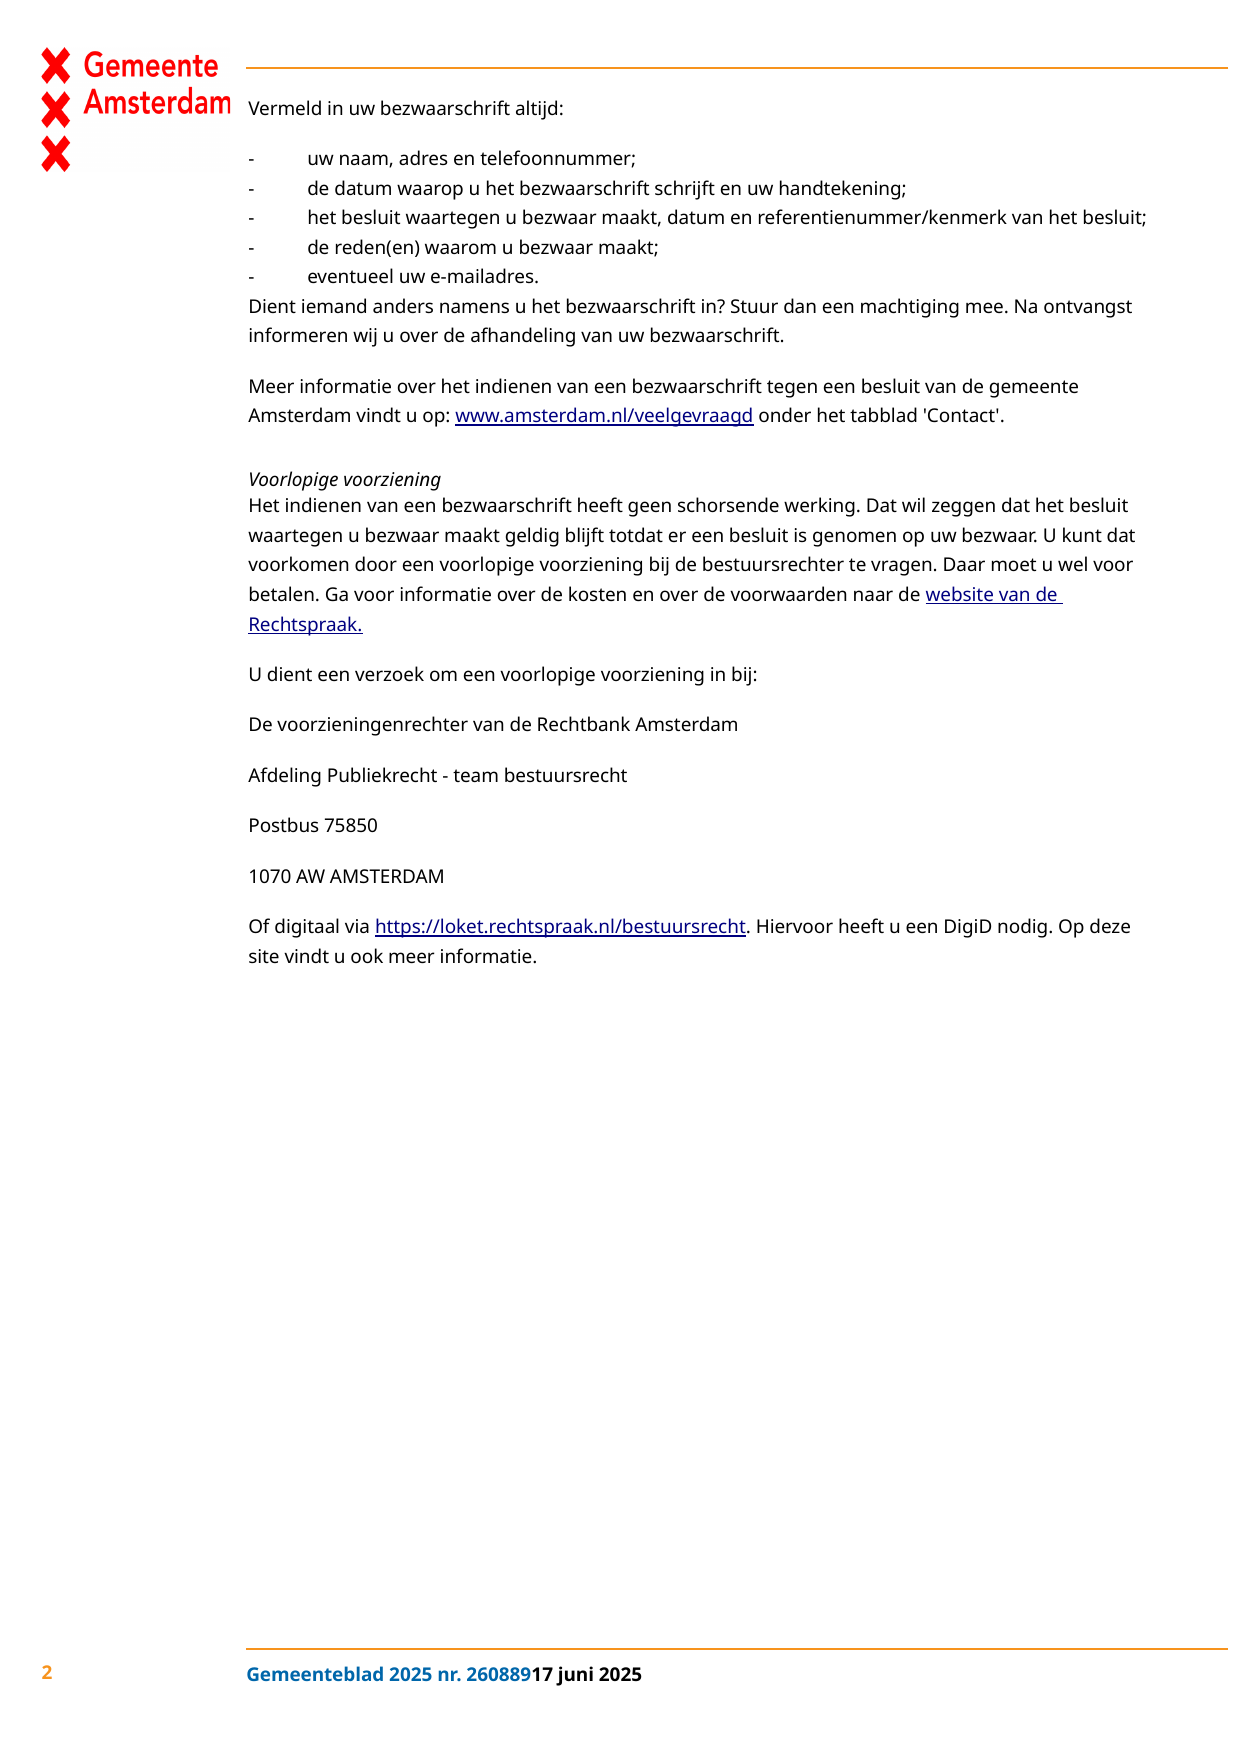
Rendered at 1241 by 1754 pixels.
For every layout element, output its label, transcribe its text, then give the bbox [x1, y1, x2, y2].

picture [41, 47, 231, 172]
text Dient iemand anders namens u het bezwaarschrift in? Stuur dan een machtiging mee. Na ontvangst informeren wij u over de afhandeling van uw bezwaarschrift. [248, 293, 1152, 348]
text Afdeling Publiekrecht - team bestuursrecht [248, 762, 1152, 788]
list uw naam, adres en telefoonnummer; [248, 145, 1152, 171]
text Vermeld in uw bezwaarschrift altijd: [248, 95, 1152, 121]
text Meer informatie over het indienen van een bezwaarschrift tegen een besluit van de gemeente Amsterdam vindt u op: www.amsterdam.nl/veelgevraagd onder het tabblad 'Contact'. [248, 373, 1152, 428]
list de datum waarop u het bezwaarschrift schrijft en uw handtekening; [248, 175, 1152, 201]
text U dient een verzoek om een voorlopige voorziening in bij: [248, 661, 1152, 687]
text Of digitaal via https://loket.rechtspraak.nl/bestuursrecht. Hiervoor heeft u een DigiD nodig. Op deze site vindt u ook meer informatie. [248, 913, 1152, 968]
text 1070 AW AMSTERDAM [248, 863, 1152, 888]
text Postbus 75850 [248, 812, 1152, 838]
text De voorzieningenrechter van de Rechtbank Amsterdam [248, 712, 1152, 737]
text Voorlopige voorziening [248, 467, 1152, 492]
list het besluit waartegen u bezwaar maakt, datum en referentienummer/kenmerk van het besluit; [248, 204, 1152, 230]
list de reden(en) waarom u bezwaar maakt; [248, 234, 1152, 260]
text Het indienen van een bezwaarschrift heeft geen schorsende werking. Dat wil zeggen dat het besluit waartegen u bezwaar maakt geldig blijft totdat er een besluit is genomen op uw bezwaar. U kunt dat voorkomen door een voorlopige voorziening bij de bestuursrechter te vragen. Daar moet u wel voor betalen. Ga voor informatie over de kosten en over de voorwaarden naar de website van de Rechtspraak. [248, 492, 1152, 636]
list eventueel uw e-mailadres. [248, 263, 1152, 289]
